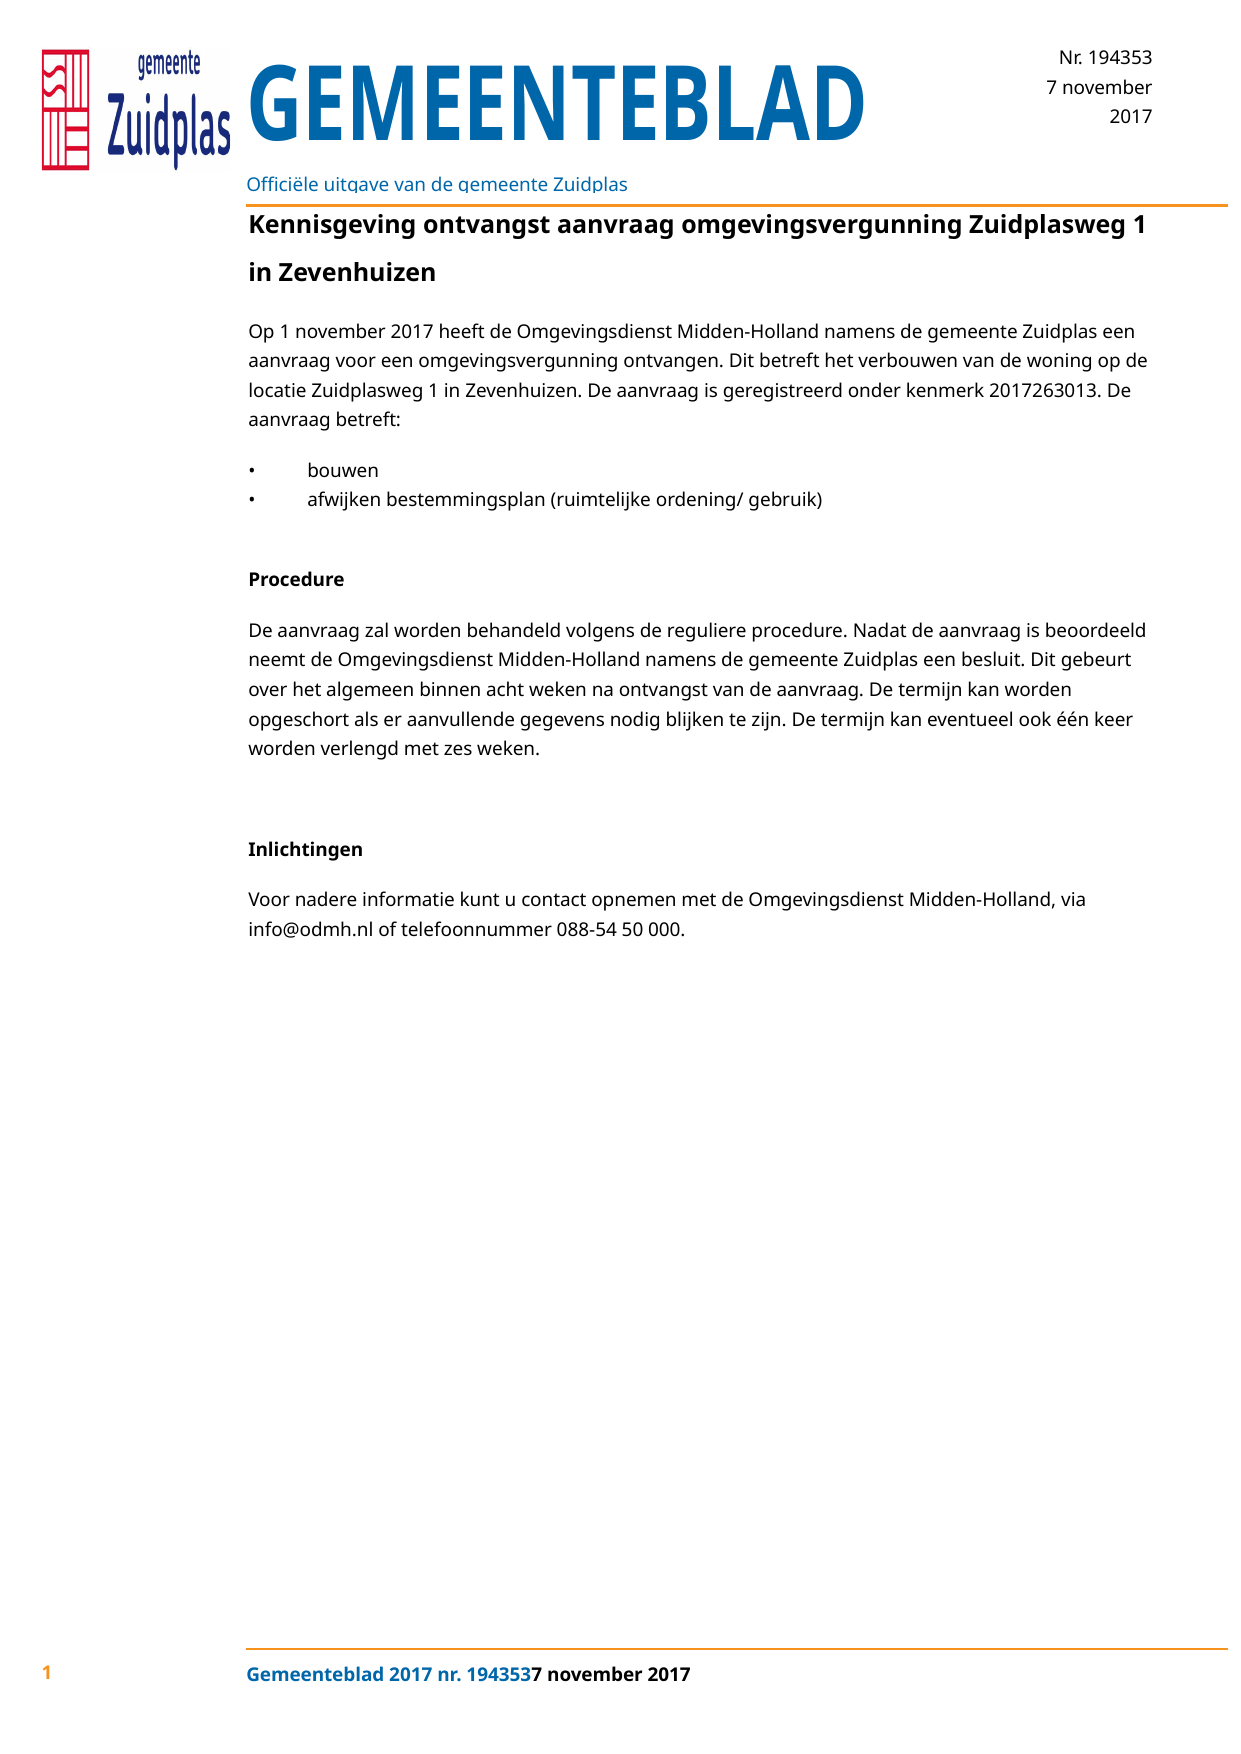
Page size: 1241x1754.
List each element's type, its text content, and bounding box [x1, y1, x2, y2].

text De aanvraag zal worden behandeld volgens de reguliere procedure. Nadat de aanvraag is beoordeeld neemt de Omgevingsdienst Midden-Holland namens de gemeente Zuidplas een besluit. Dit gebeurt over het algemeen binnen acht weken na ontvangst van de aanvraag. De termijn kan worden opgeschort als er aanvullende gegevens nodig blijken te zijn. De termijn kan eventueel ook één keer worden verlengd met zes weken. [248, 617, 1152, 761]
text Voor nadere informatie kunt u contact opnemen met de Omgevingsdienst Midden-Holland, via info@odmh.nl of telefoonnummer 088-54 50 000. [248, 887, 1152, 942]
text Op 1 november 2017 heeft de Omgevingsdienst Midden-Holland namens de gemeente Zuidplas een aanvraag voor een omgevingsvergunning ontvangen. Dit betreft het verbouwen van de woning op de locatie Zuidplasweg 1 in Zevenhuizen. De aanvraag is geregistreerd onder kenmerk 2017263013. De aanvraag betreft: [248, 318, 1152, 432]
text Inlichtingen [248, 836, 1152, 862]
list afwijken bestemmingsplan (ruimtelijke ordening/ gebruik) [248, 487, 1152, 512]
text Procedure [248, 567, 1152, 592]
picture [41, 47, 231, 172]
list bouwen [248, 457, 1152, 483]
text Kennisgeving ontvangst aanvraag omgevingsvergunning Zuidplasweg 1 in Zevenhuizen [248, 207, 1152, 288]
